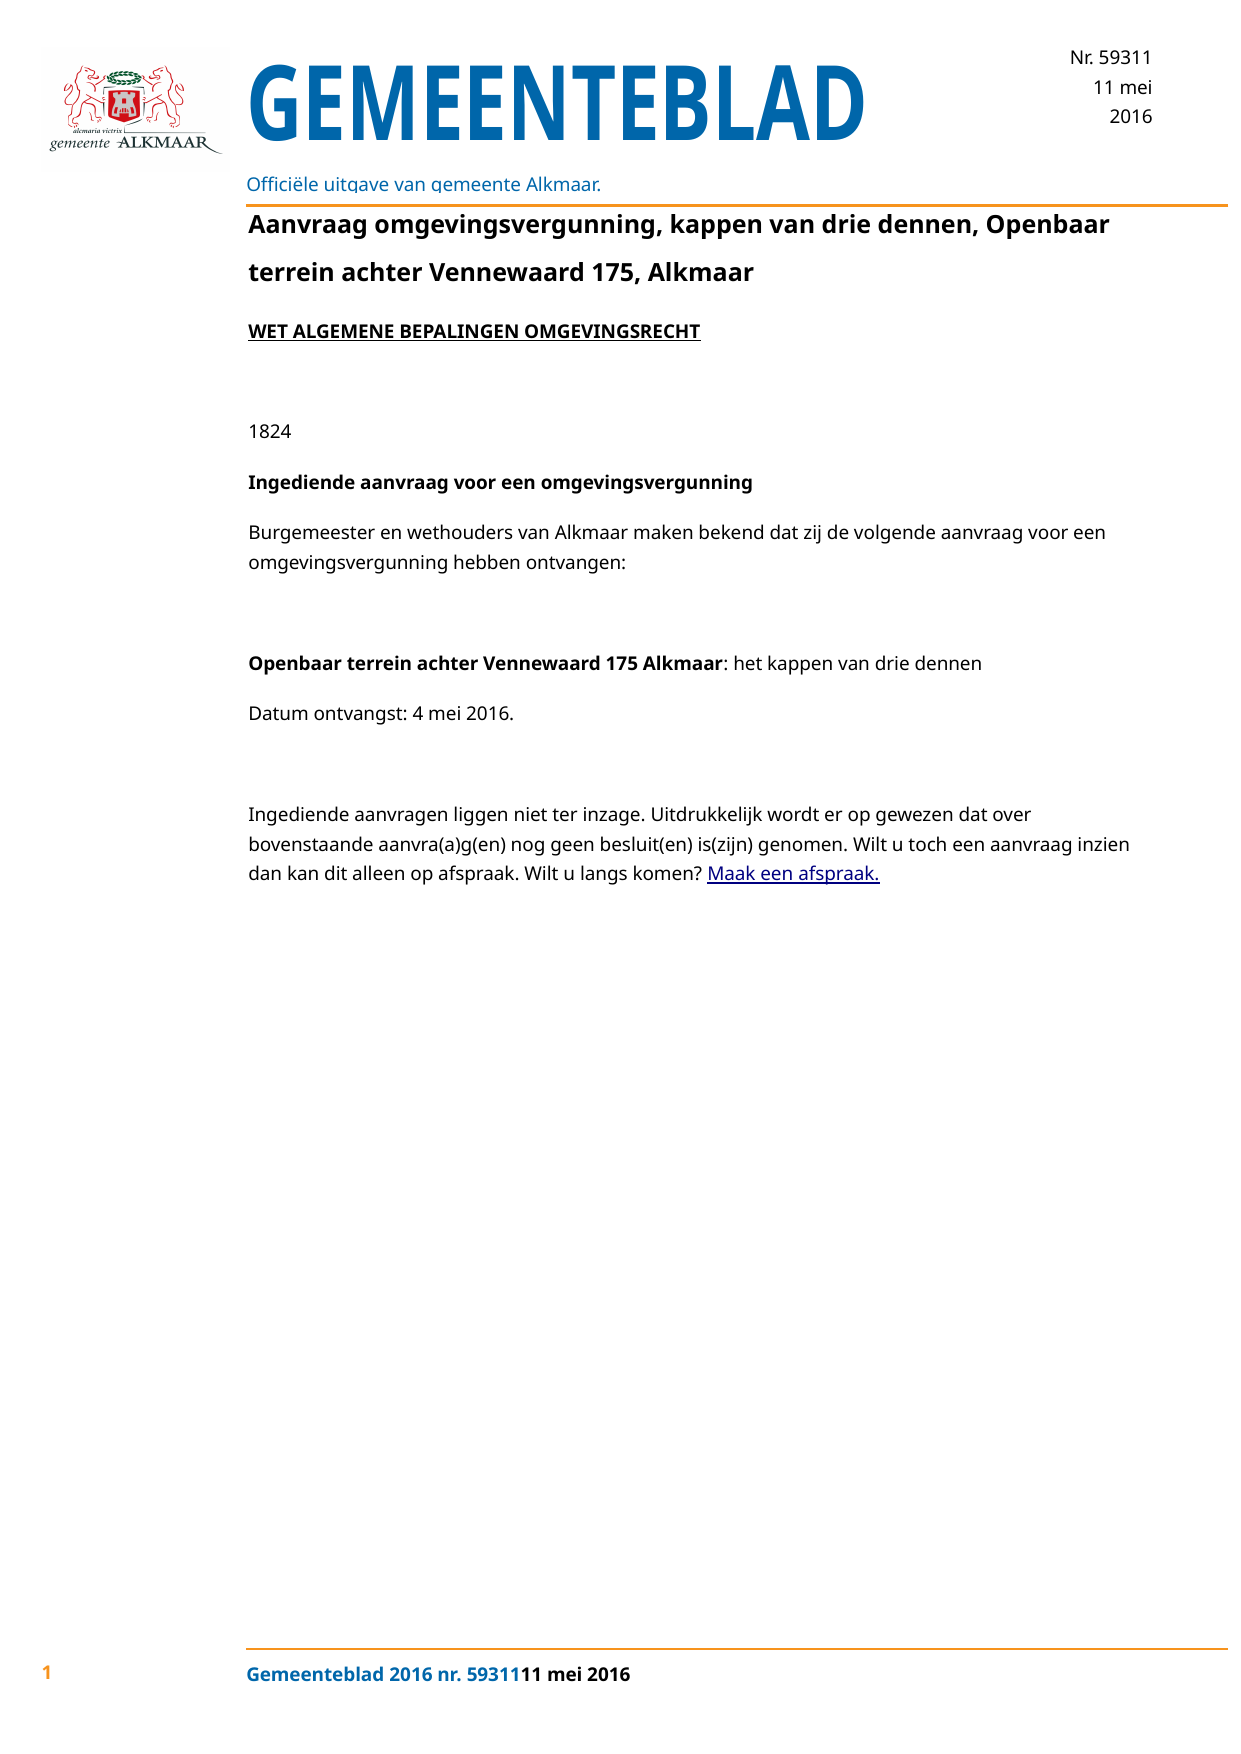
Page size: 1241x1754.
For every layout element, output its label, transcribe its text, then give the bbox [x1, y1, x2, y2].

text 1824 [248, 419, 1152, 444]
text Burgemeester en wethouders van Alkmaar maken bekend dat zij de volgende aanvraag voor een omgevingsvergunning hebben ontvangen: [248, 519, 1152, 575]
text Aanvraag omgevingsvergunning, kappen van drie dennen, Openbaar terrein achter Vennewaard 175, Alkmaar [248, 207, 1152, 288]
picture [41, 47, 231, 172]
text Datum ontvangst: 4 mei 2016. [248, 700, 1152, 726]
text Openbaar terrein achter Vennewaard 175 Alkmaar: het kappen van drie dennen [248, 650, 1152, 676]
text WET ALGEMENE BEPALINGEN OMGEVINGSRECHT [248, 318, 1152, 344]
text Ingediende aanvraag voor een omgevingsvergunning [248, 469, 1152, 495]
text Ingediende aanvragen liggen niet ter inzage. Uitdrukkelijk wordt er op gewezen dat over bovenstaande aanvra(a)g(en) nog geen besluit(en) is(zijn) genomen. Wilt u toch een aanvraag inzien dan kan dit alleen op afspraak. Wilt u langs komen? Maak een afspraak. [248, 801, 1152, 886]
